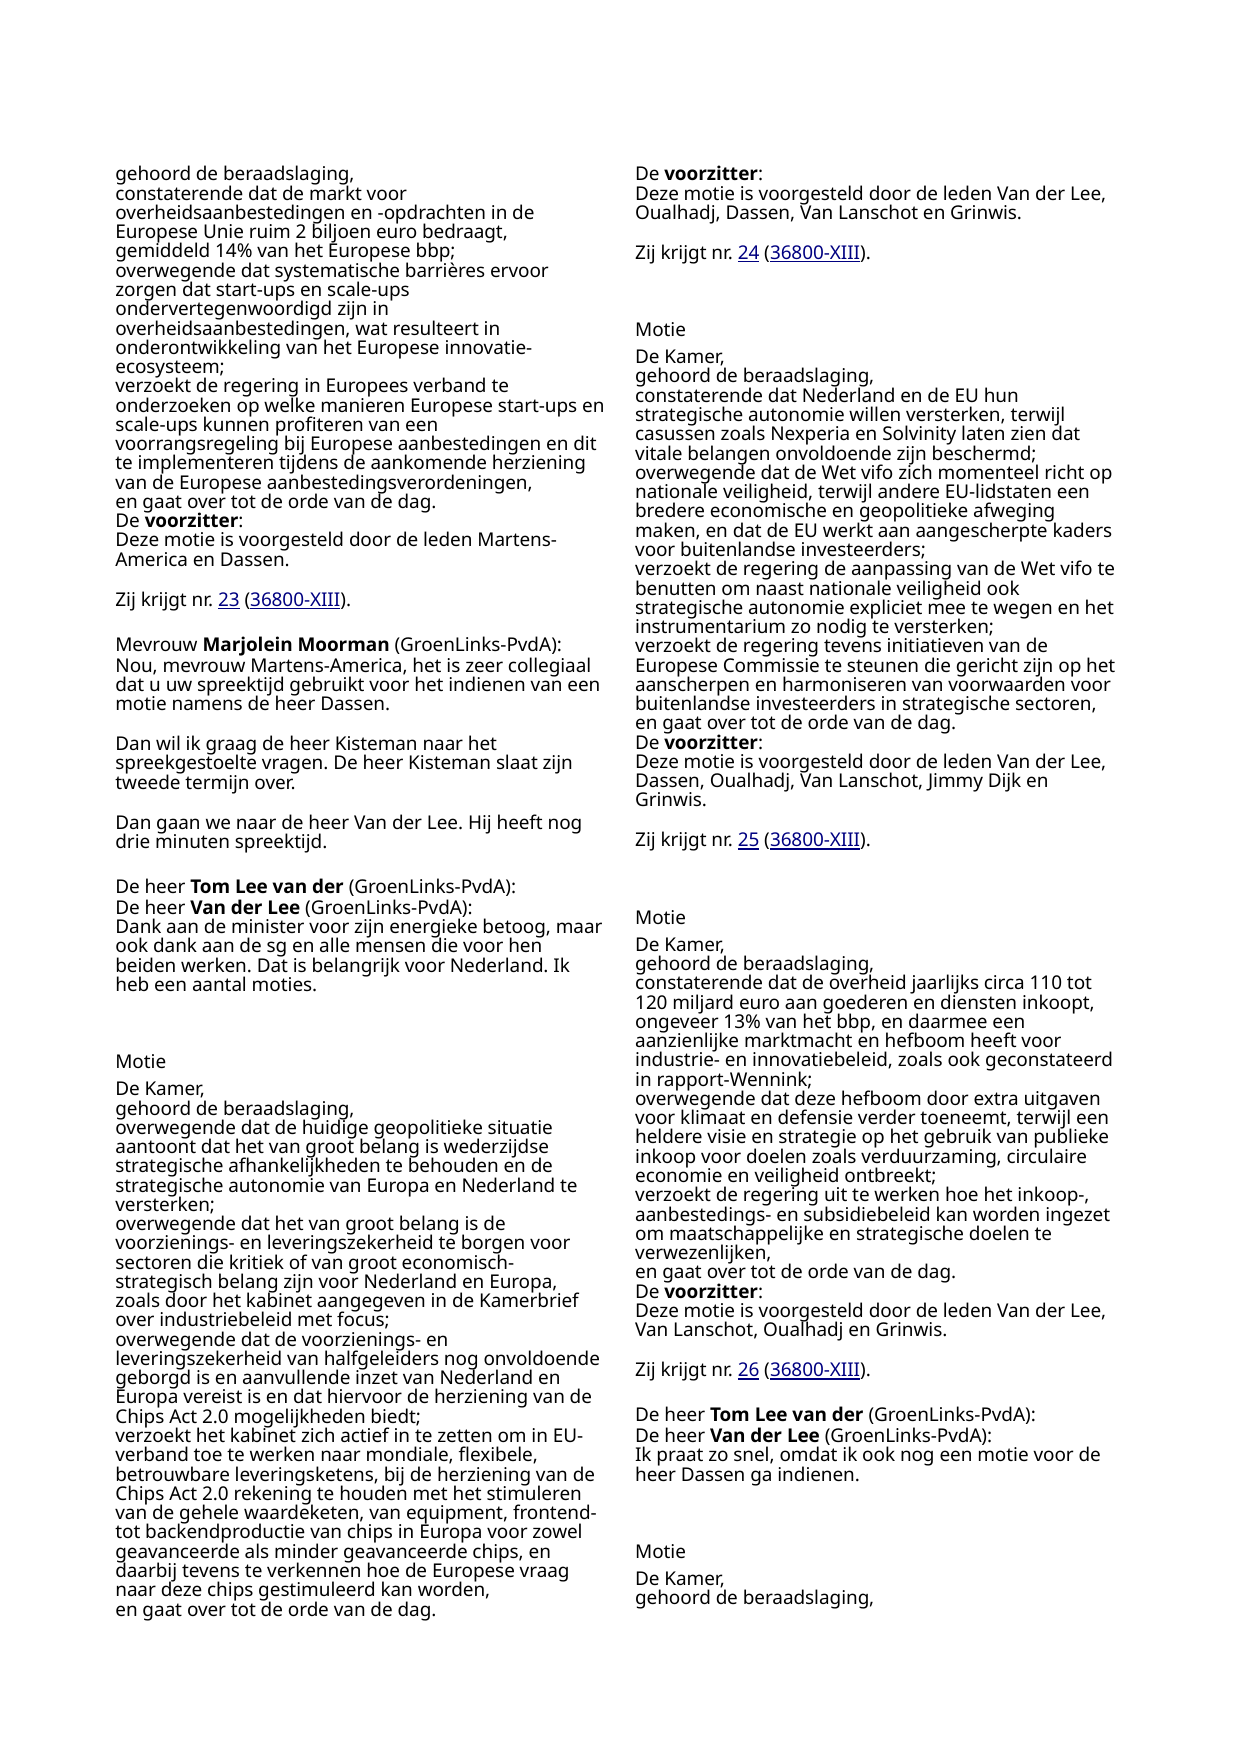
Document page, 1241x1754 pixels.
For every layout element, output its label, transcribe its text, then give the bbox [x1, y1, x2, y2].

text overwegende dat systematische barrières ervoor zorgen dat start-ups en scale-ups ondervertegenwoordigd zijn in overheidsaanbestedingen, wat resulteert in onderontwikkeling van het Europese innovatie-ecosysteem; [115, 262, 605, 377]
text De heer Van der Lee (GroenLinks-PvdA): [115, 899, 605, 918]
text De voorzitter: [115, 512, 605, 531]
text Motie [635, 1538, 1125, 1564]
text Dank aan de minister voor zijn energieke betoog, maar ook dank aan de sg en alle mensen die voor hen beiden werken. Dat is belangrijk voor Nederland. Ik heb een aantal moties. [115, 918, 605, 995]
text overwegende dat de Wet vifo zich momenteel richt op nationale veiligheid, terwijl andere EU-lidstaten een bredere economische en geopolitieke afweging maken, en dat de EU werkt aan aangescherpte kaders voor buitenlandse investeerders; [635, 464, 1125, 560]
text De voorzitter: [635, 1283, 1125, 1302]
text De Kamer, [635, 348, 1125, 367]
text gehoord de beraadslaging, [635, 367, 1125, 387]
text Motie [115, 1048, 605, 1074]
text Deze motie is voorgesteld door de leden Van der Lee, Oualhadj, Dassen, Van Lanschot en Grinwis. [635, 184, 1125, 223]
text verzoekt de regering de aanpassing van de Wet vifo te benutten om naast nationale veiligheid ook strategische autonomie expliciet mee te wegen en het instrumentarium zo nodig te versterken; [635, 560, 1125, 637]
text overwegende dat de voorzienings- en leveringszekerheid van halfgeleiders nog onvoldoende geborgd is en aanvullende inzet van Nederland en Europa vereist is en dat hiervoor de herziening van de Chips Act 2.0 mogelijkheden biedt; [115, 1331, 605, 1427]
text constaterende dat de overheid jaarlijks circa 110 tot 120 miljard euro aan goederen en diensten inkoopt, ongeveer 13% van het bbp, en daarmee een aanzienlijke marktmacht en hefboom heeft voor industrie- en innovatiebeleid, zoals ook geconstateerd in rapport-Wennink; [635, 974, 1125, 1090]
text verzoekt de regering tevens initiatieven van de Europese Commissie te steunen die gericht zijn op het aanscherpen en harmoniseren van voorwaarden voor buitenlandse investeerders in strategische sectoren, [635, 637, 1125, 714]
text overwegende dat het van groot belang is de voorzienings- en leveringszekerheid te borgen voor sectoren die kritiek of van groot economisch-strategisch belang zijn voor Nederland en Europa, zoals door het kabinet aangegeven in de Kamerbrief over industriebeleid met focus; [115, 1215, 605, 1331]
text Zij krijgt nr. 24 (36800-XIII). [635, 244, 1125, 263]
text Deze motie is voorgesteld door de leden Van der Lee, Dassen, Oualhadj, Van Lanschot, Jimmy Dijk en Grinwis. [635, 753, 1125, 811]
text Dan gaan we naar de heer Van der Lee. Hij heeft nog drie minuten spreektijd. [115, 814, 605, 852]
text gehoord de beraadslaging, [115, 1099, 605, 1119]
text verzoekt het kabinet zich actief in te zetten om in EU-verband toe te werken naar mondiale, flexibele, betrouwbare leveringsketens, bij de herziening van de Chips Act 2.0 rekening te houden met het stimuleren van de gehele waardeketen, van equipment, frontend- tot backendproductie van chips in Europa voor zowel geavanceerde als minder geavanceerde chips, en daarbij tevens te verkennen hoe de Europese vraag naar deze chips gestimuleerd kan worden, [115, 1427, 605, 1601]
text De voorzitter: [635, 165, 1125, 184]
text en gaat over tot de orde van de dag. [115, 493, 605, 512]
text constaterende dat Nederland en de EU hun strategische autonomie willen versterken, terwijl casussen zoals Nexperia en Solvinity laten zien dat vitale belangen onvoldoende zijn beschermd; [635, 387, 1125, 464]
text De Kamer, [635, 1570, 1125, 1589]
text constaterende dat de markt voor overheidsaanbestedingen en -opdrachten in de Europese Unie ruim 2 biljoen euro bedraagt, gemiddeld 14% van het Europese bbp; [115, 184, 605, 262]
text Motie [635, 904, 1125, 930]
text overwegende dat deze hefboom door extra uitgaven voor klimaat en defensie verder toeneemt, terwijl een heldere visie en strategie op het gebruik van publieke inkoop voor doelen zoals verduurzaming, circulaire economie en veiligheid ontbreekt; [635, 1090, 1125, 1186]
text De Kamer, [635, 936, 1125, 955]
text en gaat over tot de orde van de dag. [635, 714, 1125, 734]
text verzoekt de regering in Europees verband te onderzoeken op welke manieren Europese start-ups en scale-ups kunnen profiteren van een voorrangsregeling bij Europese aanbestedingen en dit te implementeren tijdens de aankomende herziening van de Europese aanbestedingsverordeningen, [115, 377, 605, 493]
text De heer Van der Lee (GroenLinks-PvdA): [635, 1427, 1125, 1446]
text Zij krijgt nr. 26 (36800-XIII). [635, 1361, 1125, 1381]
text Dan wil ik graag de heer Kisteman naar het spreekgestoelte vragen. De heer Kisteman slaat zijn tweede termijn over. [115, 735, 605, 793]
text gehoord de beraadslaging, [635, 955, 1125, 974]
text De voorzitter: [635, 734, 1125, 753]
text Ik praat zo snel, omdat ik ook nog een motie voor de heer Dassen ga indienen. [635, 1446, 1125, 1485]
text Nou, mevrouw Martens-America, het is zeer collegiaal dat u uw spreektijd gebruikt voor het indienen van een motie namens de heer Dassen. [115, 657, 605, 714]
text en gaat over tot de orde van de dag. [115, 1601, 605, 1620]
text Motie [635, 317, 1125, 342]
text Zij krijgt nr. 23 (36800-XIII). [115, 591, 605, 610]
text verzoekt de regering uit te werken hoe het inkoop-, aanbestedings- en subsidiebeleid kan worden ingezet om maatschappelijke en strategische doelen te verwezenlijken, [635, 1186, 1125, 1263]
text Deze motie is voorgesteld door de leden Martens-America en Dassen. [115, 531, 605, 570]
text gehoord de beraadslaging, [115, 165, 605, 184]
text De Kamer, [115, 1080, 605, 1099]
text Deze motie is voorgesteld door de leden Van der Lee, Van Lanschot, Oualhadj en Grinwis. [635, 1302, 1125, 1341]
text gehoord de beraadslaging, [635, 1589, 1125, 1608]
text De heer Tom Lee van der (GroenLinks-PvdA): [115, 873, 605, 899]
text overwegende dat de huidige geopolitieke situatie aantoont dat het van groot belang is wederzijdse strategische afhankelijkheden te behouden en de strategische autonomie van Europa en Nederland te versterken; [115, 1119, 605, 1215]
text De heer Tom Lee van der (GroenLinks-PvdA): [635, 1401, 1125, 1427]
text Mevrouw Marjolein Moorman (GroenLinks-PvdA): [115, 631, 605, 657]
text en gaat over tot de orde van de dag. [635, 1263, 1125, 1283]
text Zij krijgt nr. 25 (36800-XIII). [635, 831, 1125, 851]
